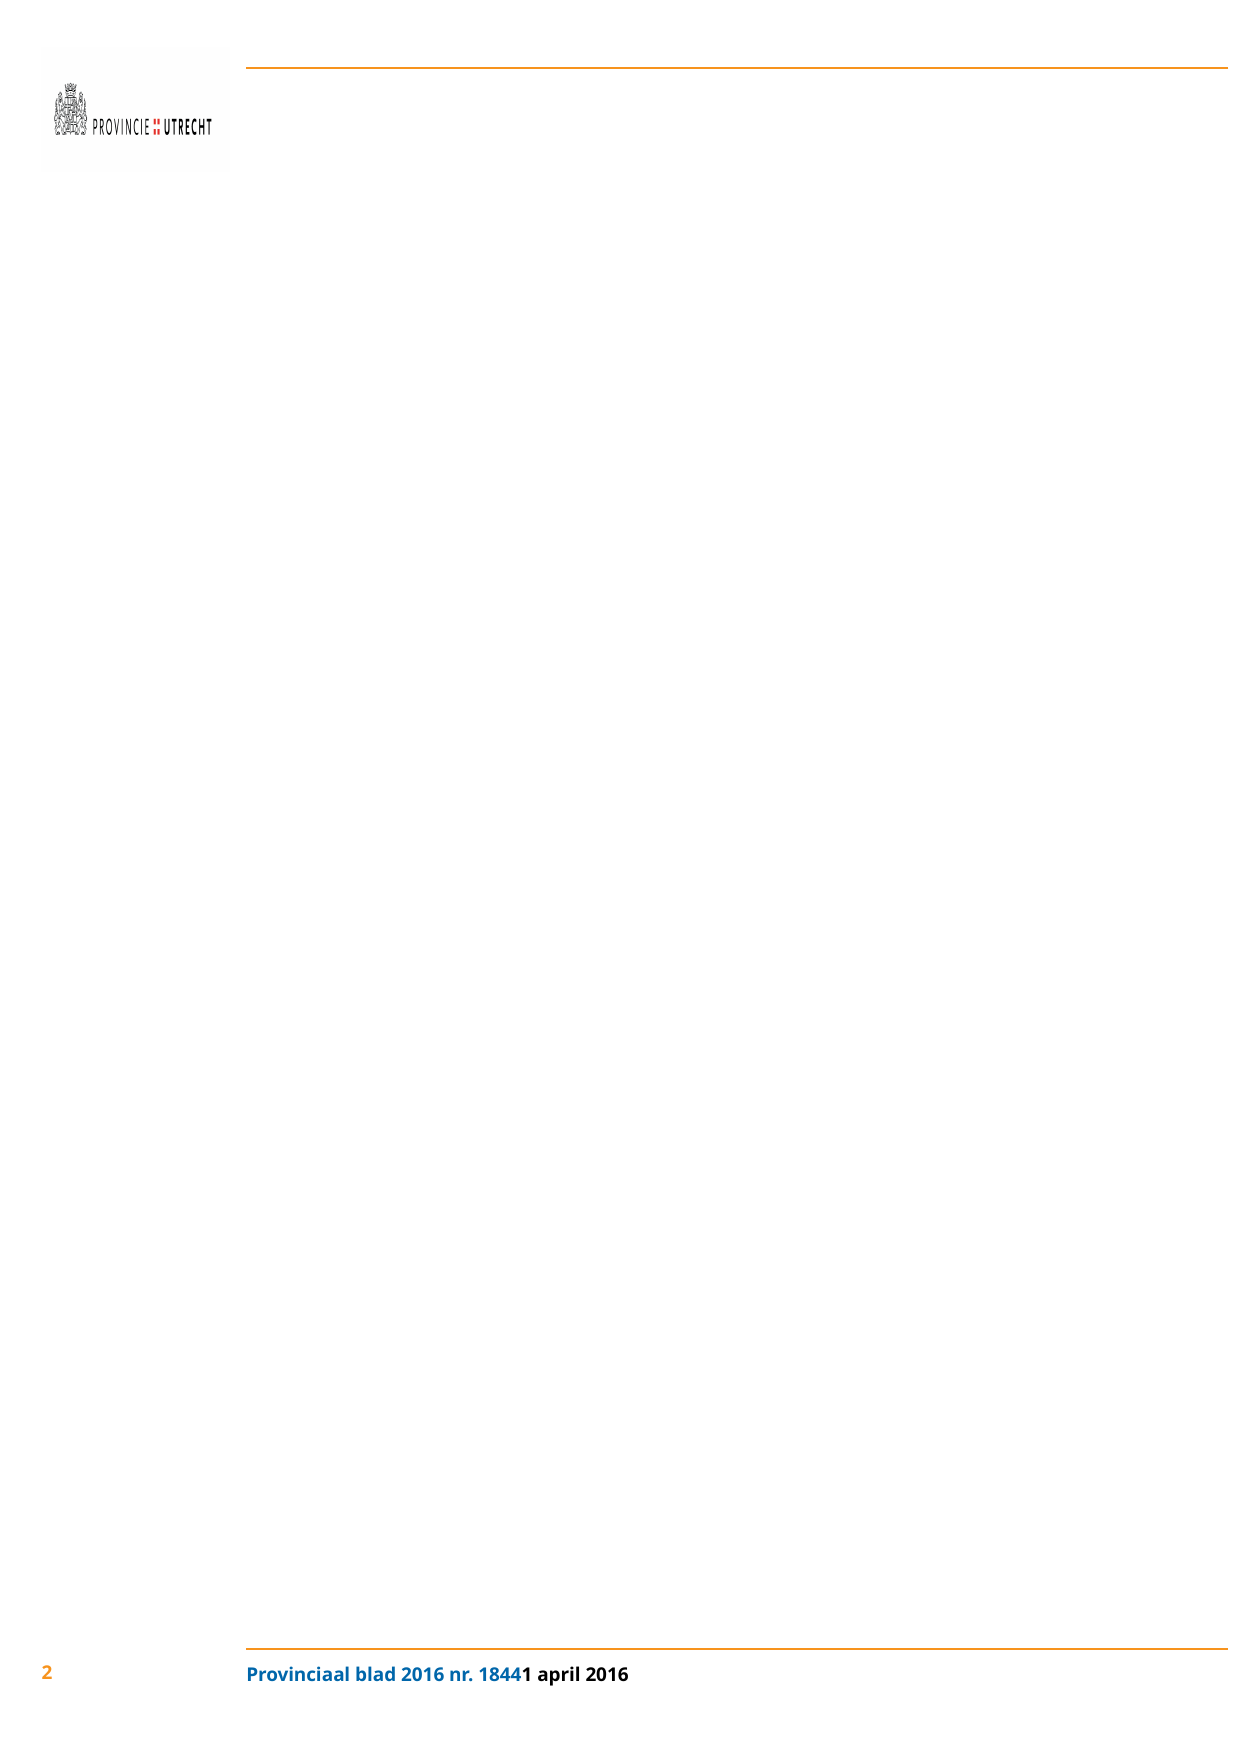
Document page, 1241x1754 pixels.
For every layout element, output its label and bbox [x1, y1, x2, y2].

picture [41, 47, 231, 172]
